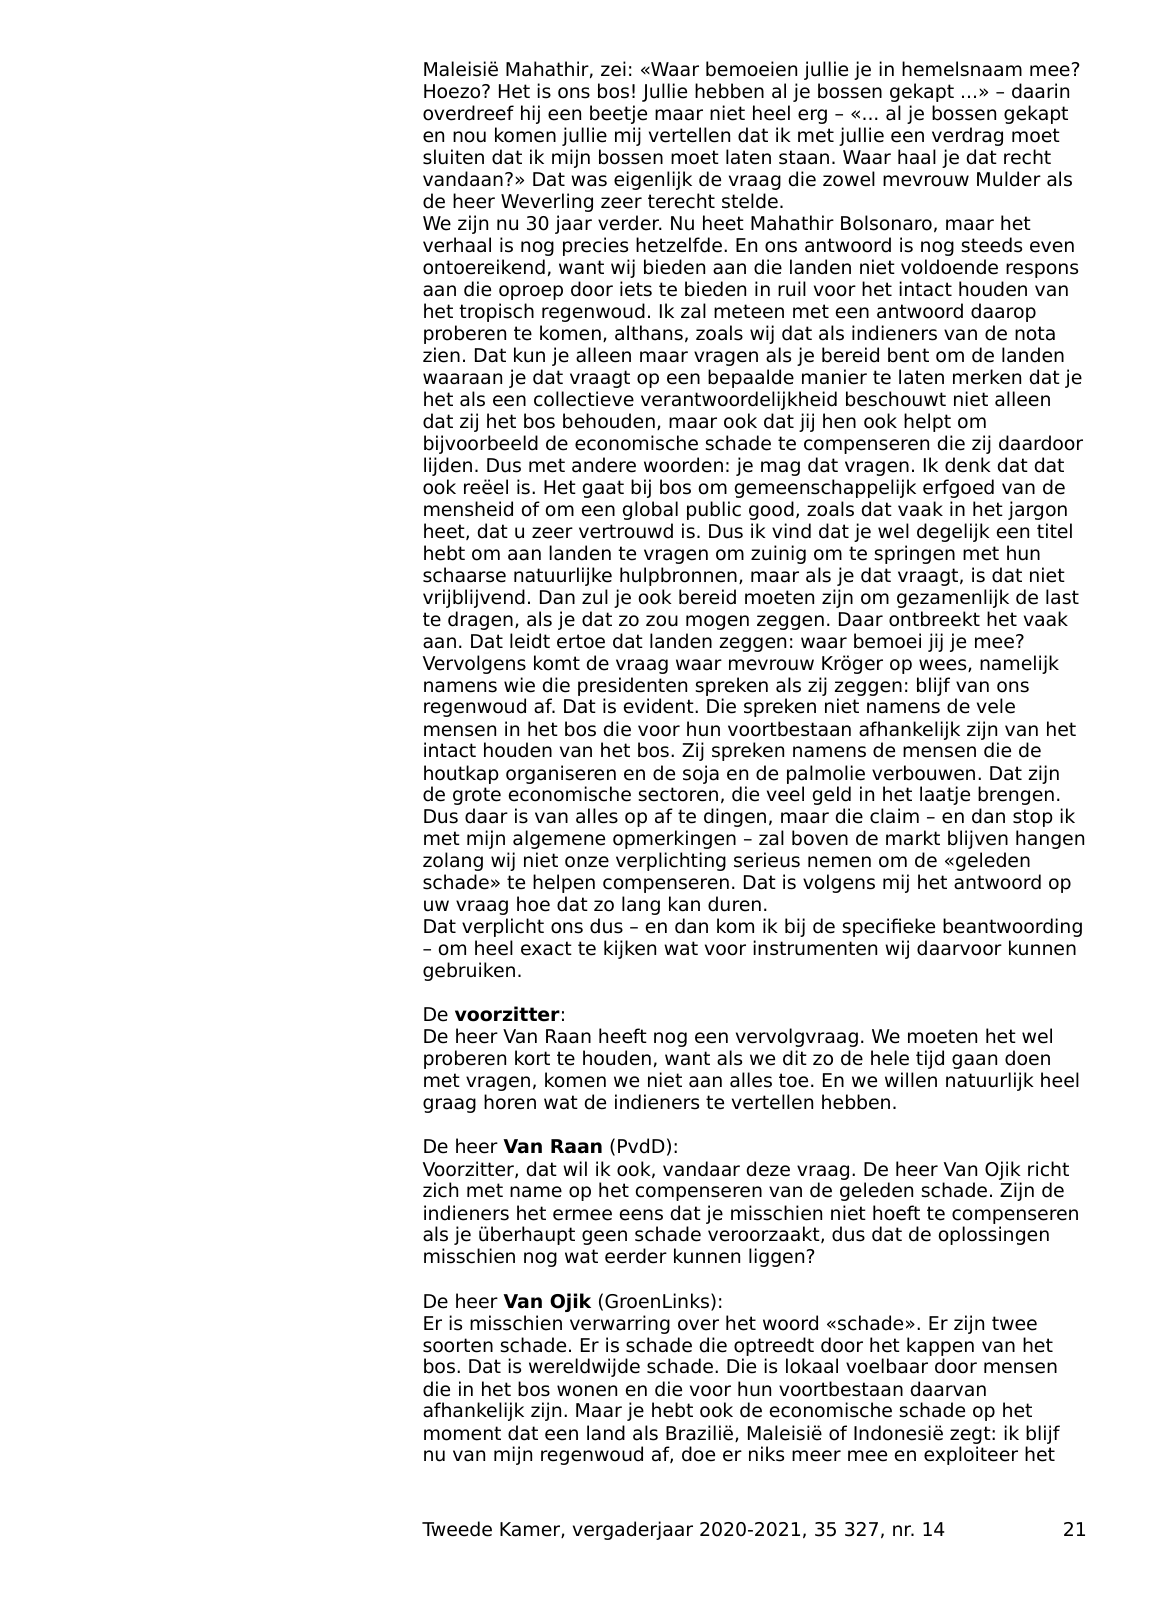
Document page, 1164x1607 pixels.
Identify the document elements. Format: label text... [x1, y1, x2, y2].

text De heer Van Raan (PvdD): [422, 1136, 1087, 1158]
text Vervolgens komt de vraag waar mevrouw Kröger op wees, namelijk namens wie die presidenten spreken als zij zeggen: blijf van ons regenwoud af. Dat is evident. Die spreken niet namens de vele mensen in het bos die voor hun voortbestaan afhankelijk zijn van het intact houden van het bos. Zij spreken namens de mensen die de houtkap organiseren en de soja en de palmolie verbouwen. Dat zijn de grote economische sectoren, die veel geld in het laatje brengen. Dus daar is van alles op af te dingen, maar die claim – en dan stop ik met mijn algemene opmerkingen – zal boven de markt blijven hangen zolang wij niet onze verplichting serieus nemen om de «geleden schade» te helpen compenseren. Dat is volgens mij het antwoord op uw vraag hoe dat zo lang kan duren. [422, 652, 1087, 916]
text De heer Van Raan heeft nog een vervolgvraag. We moeten het wel proberen kort te houden, want als we dit zo de hele tijd gaan doen met vragen, komen we niet aan alles toe. En we willen natuurlijk heel graag horen wat de indieners te vertellen hebben. [422, 1026, 1087, 1114]
text Dat verplicht ons dus – en dan kom ik bij de specifieke beantwoording – om heel exact te kijken wat voor instrumenten wij daarvoor kunnen gebruiken. [422, 916, 1087, 982]
text Er is misschien verwarring over het woord «schade». Er zijn twee soorten schade. Er is schade die optreedt door het kappen van het bos. Dat is wereldwijde schade. Die is lokaal voelbaar door mensen die in het bos wonen en die voor hun voortbestaan daarvan afhankelijk zijn. Maar je hebt ook de economische schade op het moment dat een land als Brazilië, Maleisië of Indonesië zegt: ik blijf nu van mijn regenwoud af, doe er niks meer mee en exploiteer het [422, 1312, 1087, 1466]
text We zijn nu 30 jaar verder. Nu heet Mahathir Bolsonaro, maar het verhaal is nog precies hetzelfde. En ons antwoord is nog steeds even ontoereikend, want wij bieden aan die landen niet voldoende respons aan die oproep door iets te bieden in ruil voor het intact houden van het tropisch regenwoud. Ik zal meteen met een antwoord daarop proberen te komen, althans, zoals wij dat als indieners van de nota zien. Dat kun je alleen maar vragen als je bereid bent om de landen waaraan je dat vraagt op een bepaalde manier te laten merken dat je het als een collectieve verantwoordelijkheid beschouwt niet alleen dat zij het bos behouden, maar ook dat jij hen ook helpt om bijvoorbeeld de economische schade te compenseren die zij daardoor lijden. Dus met andere woorden: je mag dat vragen. Ik denk dat dat ook reëel is. Het gaat bij bos om gemeenschappelijk erfgoed van de mensheid of om een global public good, zoals dat vaak in het jargon heet, dat u zeer vertrouwd is. Dus ik vind dat je wel degelijk een titel hebt om aan landen te vragen om zuinig om te springen met hun schaarse natuurlijke hulpbronnen, maar als je dat vraagt, is dat niet vrijblijvend. Dan zul je ook bereid moeten zijn om gezamenlijk de last te dragen, als je dat zo zou mogen zeggen. Daar ontbreekt het vaak aan. Dat leidt ertoe dat landen zeggen: waar bemoei jij je mee? [422, 213, 1087, 652]
text Maleisië Mahathir, zei: «Waar bemoeien jullie je in hemelsnaam mee? Hoezo? Het is ons bos! Jullie hebben al je bossen gekapt ...» – daarin overdreef hij een beetje maar niet heel erg – «... al je bossen gekapt en nou komen jullie mij vertellen dat ik met jullie een verdrag moet sluiten dat ik mijn bossen moet laten staan. Waar haal je dat recht vandaan?» Dat was eigenlijk de vraag die zowel mevrouw Mulder als de heer Weverling zeer terecht stelde. [422, 59, 1087, 213]
text De heer Van Ojik (GroenLinks): [422, 1291, 1087, 1312]
text Voorzitter, dat wil ik ook, vandaar deze vraag. De heer Van Ojik richt zich met name op het compenseren van de geleden schade. Zijn de indieners het ermee eens dat je misschien niet hoeft te compenseren als je überhaupt geen schade veroorzaakt, dus dat de oplossingen misschien nog wat eerder kunnen liggen? [422, 1158, 1087, 1268]
text De voorzitter: [422, 1004, 1087, 1026]
